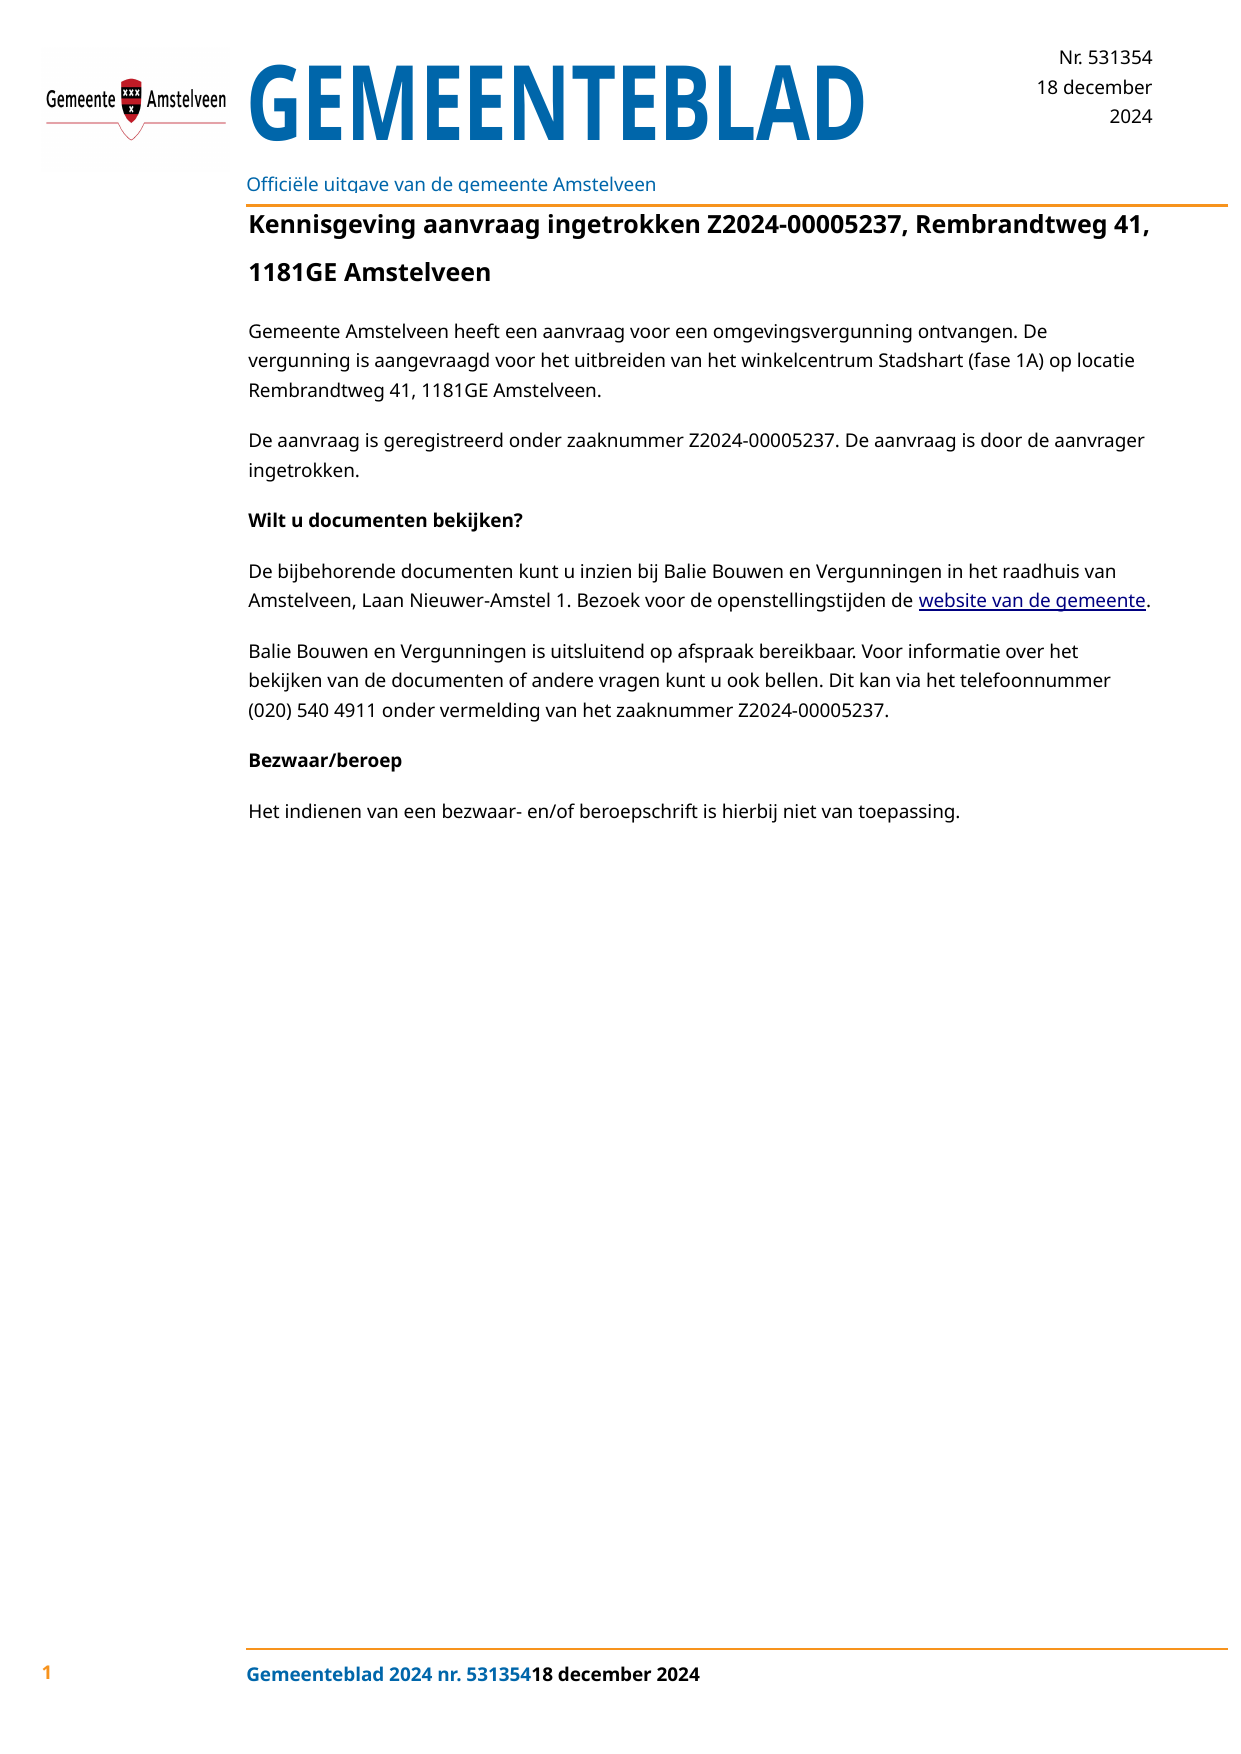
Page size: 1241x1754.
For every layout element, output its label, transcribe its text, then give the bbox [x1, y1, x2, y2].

text De aanvraag is geregistreerd onder zaaknummer Z2024-00005237. De aanvraag is door de aanvrager ingetrokken. [248, 427, 1152, 483]
text Balie Bouwen en Vergunningen is uitsluitend op afspraak bereikbaar. Voor informatie over het bekijken van de documenten of andere vragen kunt u ook bellen. Dit kan via het telefoonnummer (020) 540 4911 onder vermelding van het zaaknummer Z2024-00005237. [248, 638, 1152, 723]
text Bezwaar/beroep [248, 747, 1152, 773]
text Wilt u documenten bekijken? [248, 507, 1152, 533]
text Gemeente Amstelveen heeft een aanvraag voor een omgevingsvergunning ontvangen. De vergunning is aangevraagd voor het uitbreiden van het winkelcentrum Stadshart (fase 1A) op locatie Rembrandtweg 41, 1181GE Amstelveen. [248, 318, 1152, 403]
text De bijbehorende documenten kunt u inzien bij Balie Bouwen en Vergunningen in het raadhuis van Amstelveen, Laan Nieuwer-Amstel 1. Bezoek voor de openstellingstijden de website van de gemeente. [248, 558, 1152, 613]
text Kennisgeving aanvraag ingetrokken Z2024-00005237, Rembrandtweg 41, 1181GE Amstelveen [248, 207, 1152, 288]
text Het indienen van een bezwaar- en/of beroepschrift is hierbij niet van toepassing. [248, 798, 1152, 824]
picture [41, 47, 231, 172]
